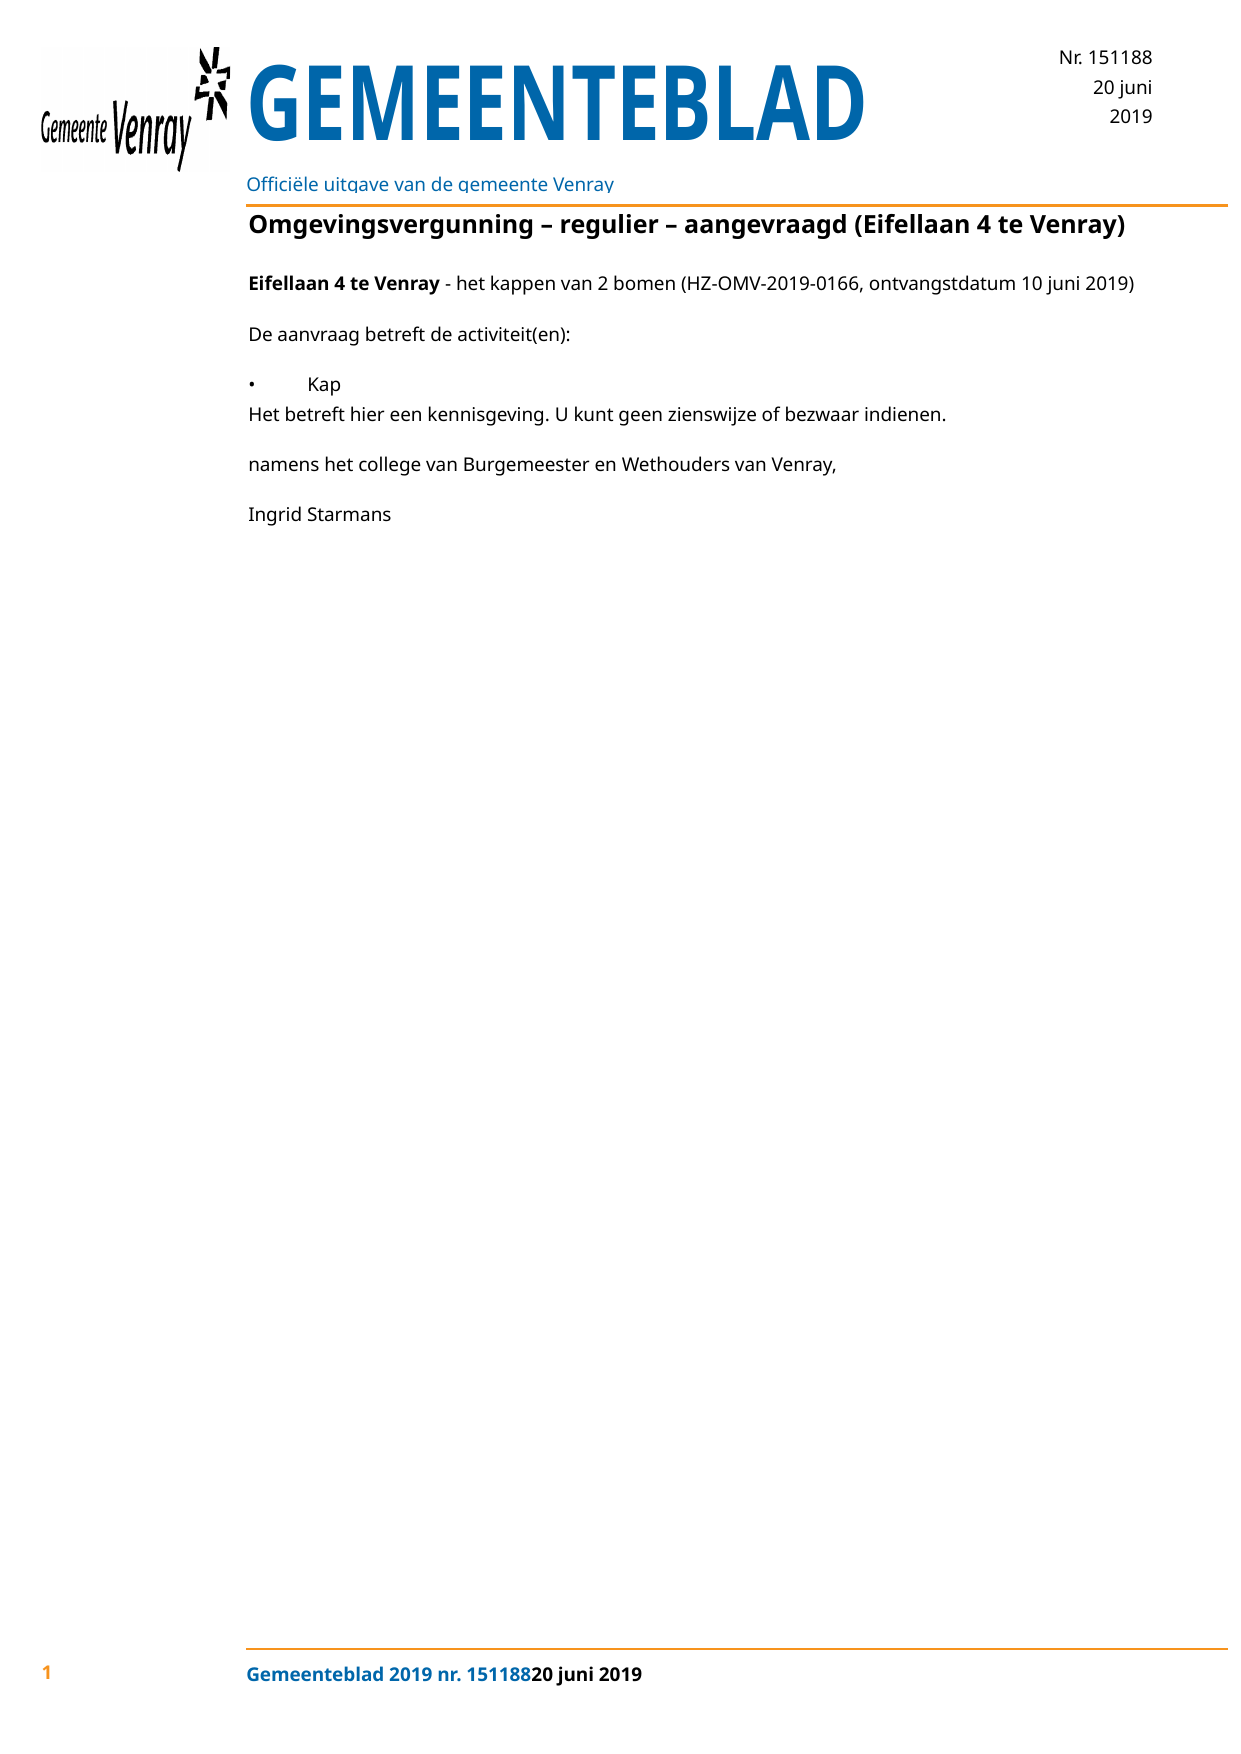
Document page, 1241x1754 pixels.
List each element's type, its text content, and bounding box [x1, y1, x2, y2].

text Het betreft hier een kennisgeving. U kunt geen zienswijze of bezwaar indienen. [248, 401, 1152, 426]
text De aanvraag betreft de activiteit(en): [248, 321, 1152, 346]
text Omgevingsvergunning – regulier – aangevraagd (Eifellaan 4 te Venray) [248, 207, 1152, 241]
text Ingrid Starmans [248, 502, 1152, 527]
text namens het college van Burgemeester en Wethouders van Venray, [248, 451, 1152, 477]
picture [41, 47, 231, 172]
text Eifellaan 4 te Venray - het kappen van 2 bomen (HZ-OMV-2019-0166, ontvangstdatum 10 juni 2019) [248, 270, 1152, 296]
list Kap [248, 371, 1152, 397]
